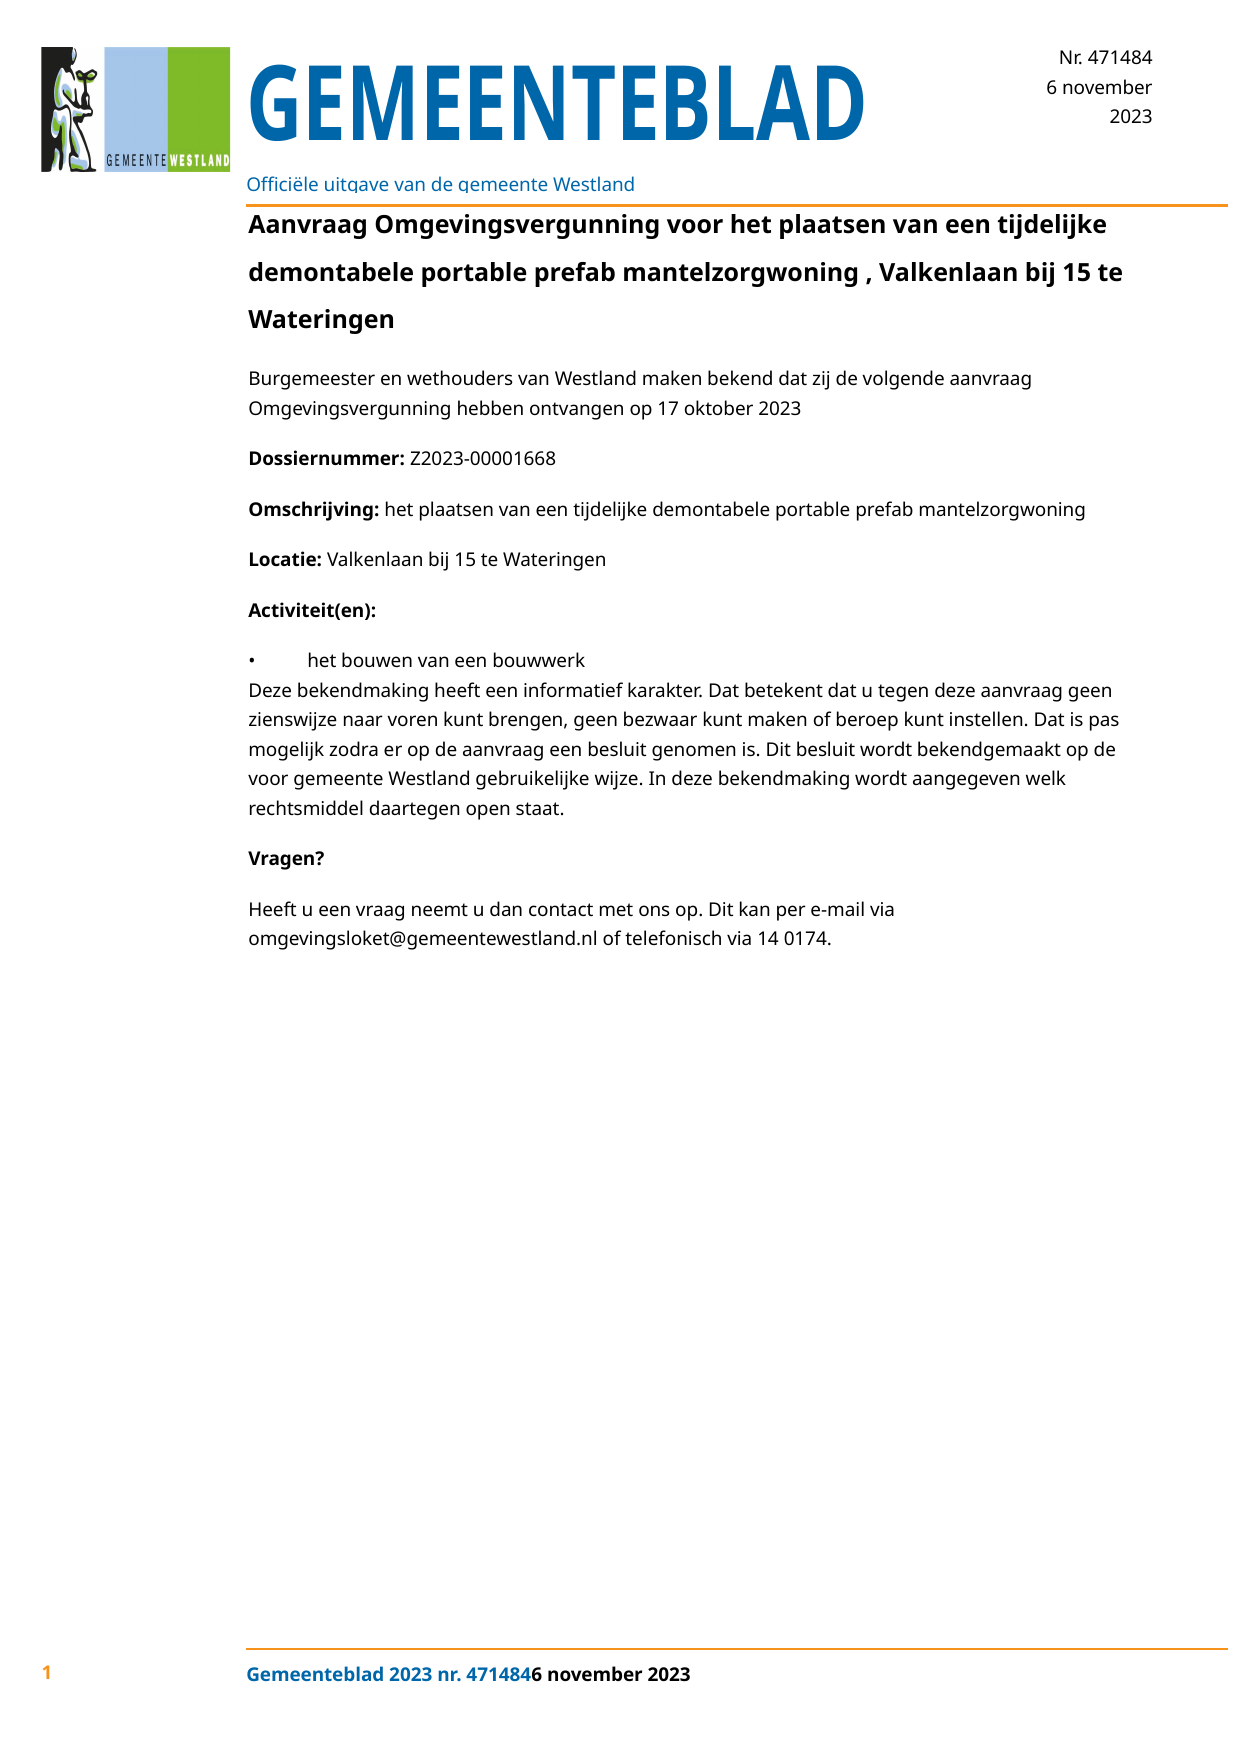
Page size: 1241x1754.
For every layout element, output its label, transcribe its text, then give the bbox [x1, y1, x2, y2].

text Deze bekendmaking heeft een informatief karakter. Dat betekent dat u tegen deze aanvraag geen zienswijze naar voren kunt brengen, geen bezwaar kunt maken of beroep kunt instellen. Dat is pas mogelijk zodra er op de aanvraag een besluit genomen is. Dit besluit wordt bekendgemaakt op de voor gemeente Westland gebruikelijke wijze. In deze bekendmaking wordt aangegeven welk rechtsmiddel daartegen open staat. [248, 677, 1152, 821]
text Activiteit(en): [248, 597, 1152, 622]
text Omschrijving: het plaatsen van een tijdelijke demontabele portable prefab mantelzorgwoning [248, 496, 1152, 522]
text Aanvraag Omgevingsvergunning voor het plaatsen van een tijdelijke demontabele portable prefab mantelzorgwoning , Valkenlaan bij 15 te Wateringen [248, 207, 1152, 336]
list het bouwen van een bouwwerk [248, 647, 1152, 673]
picture [41, 47, 231, 172]
text Heeft u een vraag neemt u dan contact met ons op. Dit kan per e-mail via omgevingsloket@gemeentewestland.nl of telefonisch via 14 0174. [248, 896, 1152, 951]
text Vragen? [248, 846, 1152, 871]
text Dossiernummer: Z2023-00001668 [248, 446, 1152, 471]
text Locatie: Valkenlaan bij 15 te Wateringen [248, 546, 1152, 572]
text Burgemeester en wethouders van Westland maken bekend dat zij de volgende aanvraag Omgevingsvergunning hebben ontvangen op 17 oktober 2023 [248, 366, 1152, 421]
